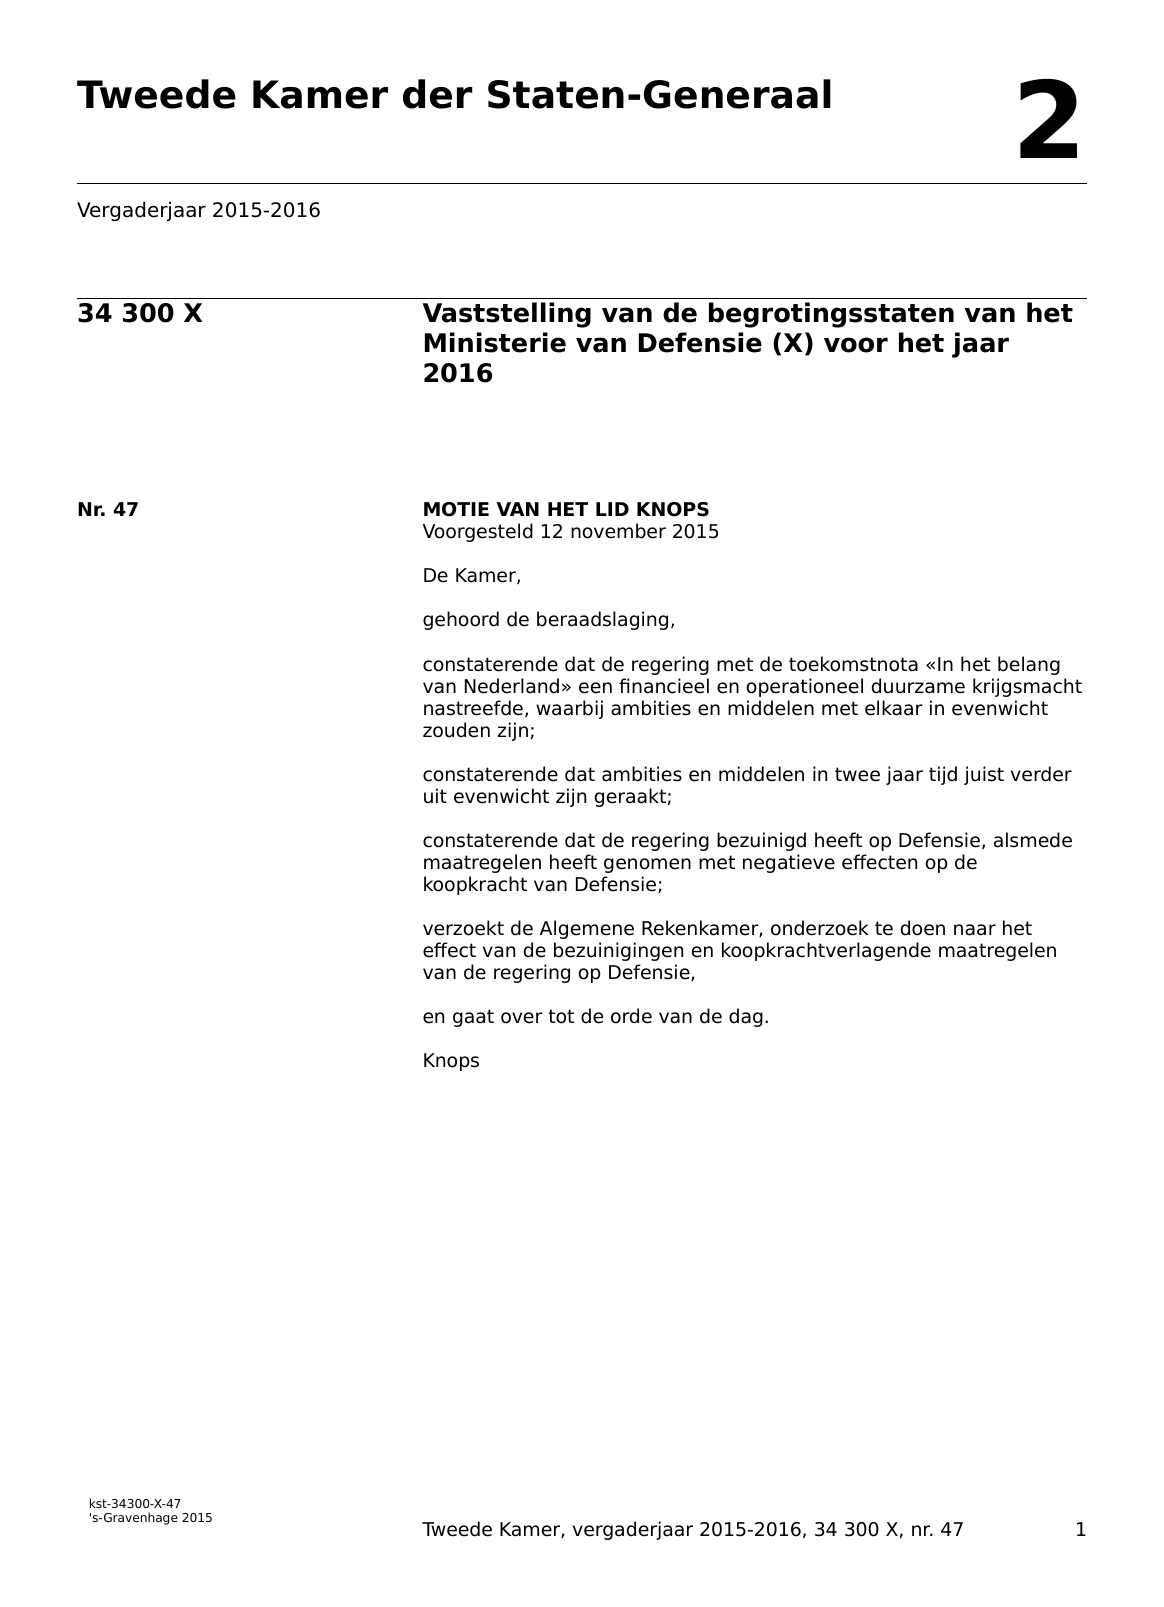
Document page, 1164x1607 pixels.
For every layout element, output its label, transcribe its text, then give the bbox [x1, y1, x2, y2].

subtitle 34 300 X Vaststelling van de begrotingsstaten van het Ministerie van Defensie (X) voor het jaar 2016 [77, 299, 1087, 388]
table_cell Vergaderjaar 2015-2016 [77, 184, 1087, 298]
text constaterende dat de regering bezuinigd heeft op Defensie, alsmede maatregelen heeft genomen met negatieve effecten op de koopkracht van Defensie; [422, 830, 1087, 896]
text Voorgesteld 12 november 2015 [422, 521, 1087, 543]
text Knops [422, 1050, 1087, 1072]
text constaterende dat ambities en middelen in twee jaar tijd juist verder uit evenwicht zijn geraakt; [422, 764, 1087, 808]
text verzoekt de Algemene Rekenkamer, onderzoek te doen naar het effect van de bezuinigingen en koopkrachtverlagende maatregelen van de regering op Defensie, [422, 918, 1087, 984]
text kst-34300-X-47 [88, 1497, 323, 1511]
table_header 2 [886, 59, 1087, 183]
text en gaat over tot de orde van de dag. [422, 1006, 1087, 1028]
text 's-Gravenhage 2015 [88, 1511, 323, 1525]
text De Kamer, [422, 565, 1087, 587]
subtitle Nr. 47 MOTIE VAN HET LID KNOPS [77, 499, 1087, 521]
text constaterende dat de regering met de toekomstnota «In het belang van Nederland» een financieel en operationeel duurzame krijgsmacht nastreefde, waarbij ambities en middelen met elkaar in evenwicht zouden zijn; [422, 653, 1087, 741]
text gehoord de beraadslaging, [422, 609, 1087, 631]
table_header Tweede Kamer der Staten-Generaal [77, 59, 886, 183]
